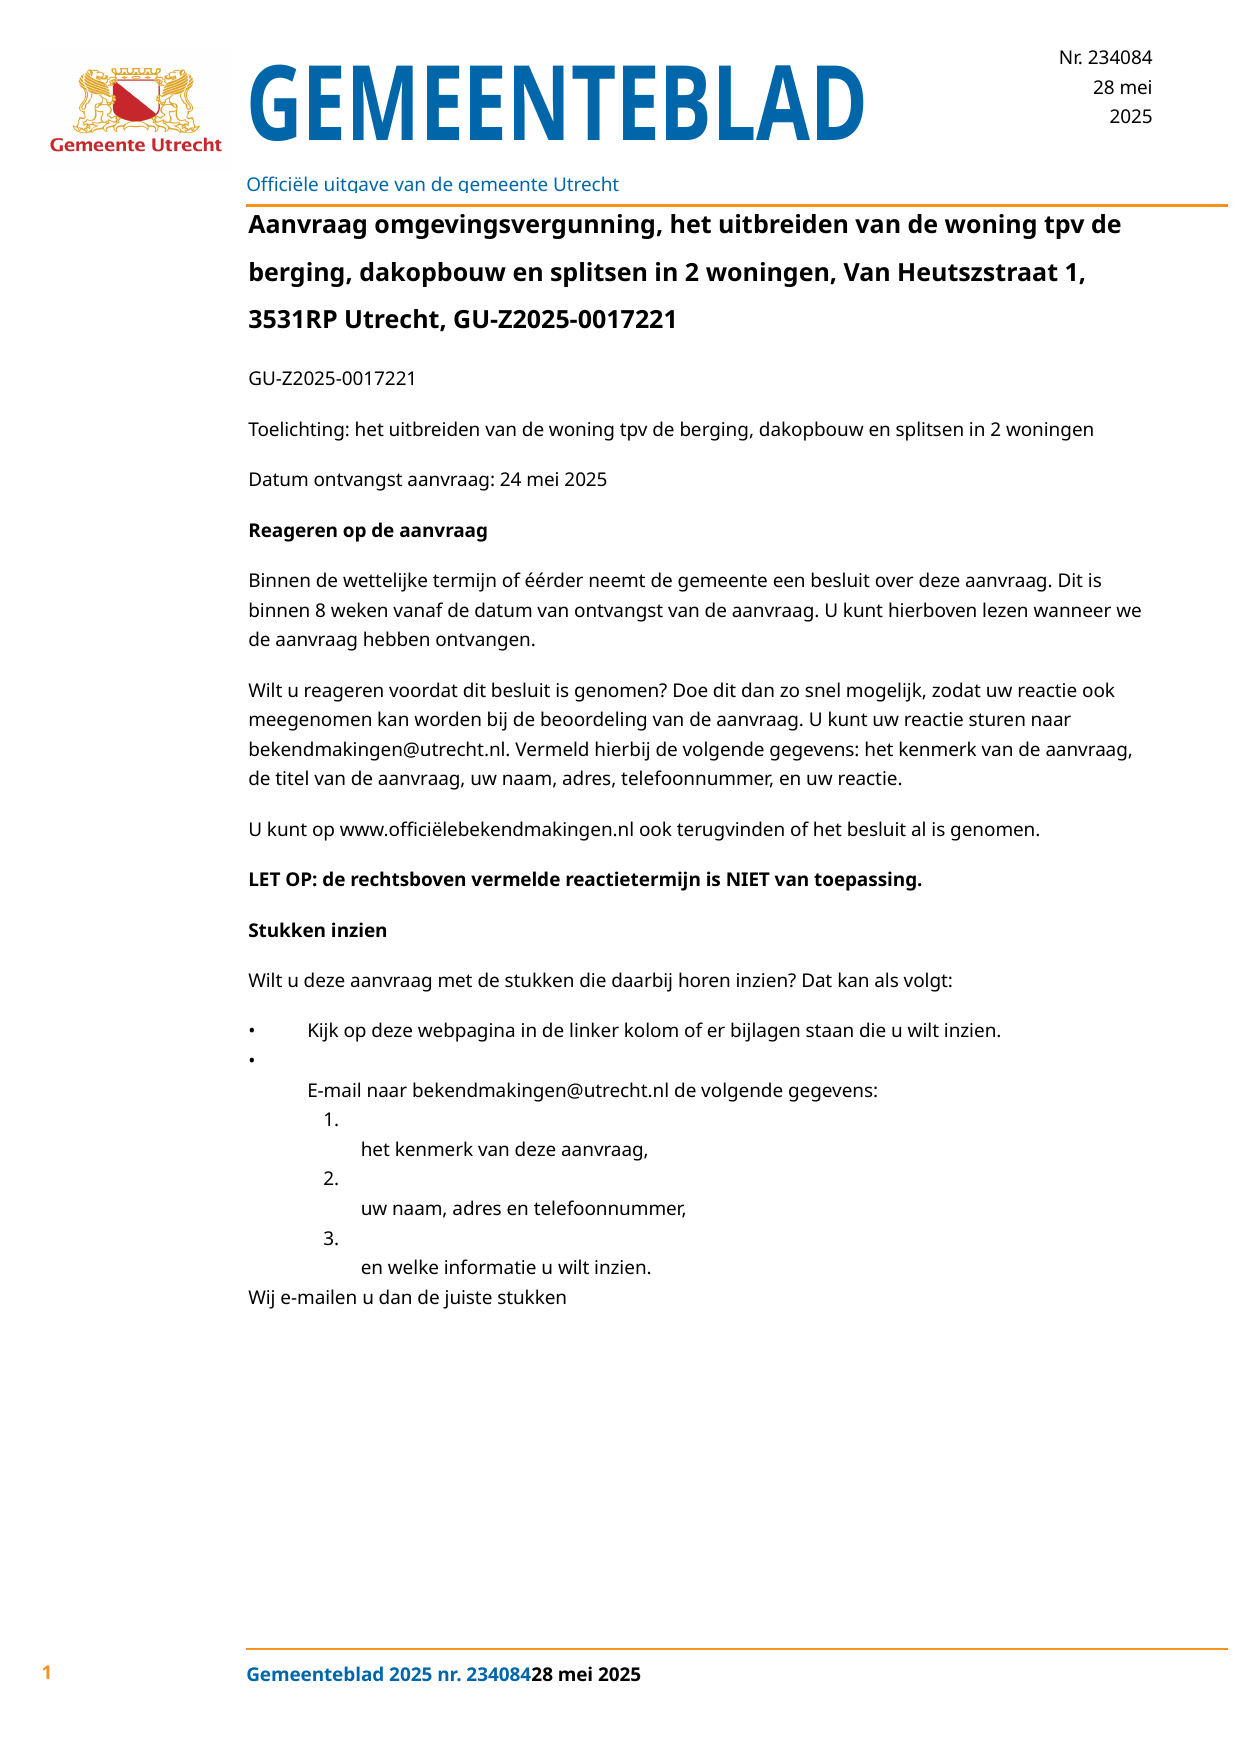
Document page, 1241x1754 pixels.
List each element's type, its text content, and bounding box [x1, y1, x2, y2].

list het kenmerk van deze aanvraag, [323, 1136, 1152, 1162]
text Stukken inzien [248, 917, 1152, 942]
list Kijk op deze webpagina in de linker kolom of er bijlagen staan die u wilt inzien. [248, 1018, 1152, 1043]
text Datum ontvangst aanvraag: 24 mei 2025 [248, 466, 1152, 492]
text Toelichting: het uitbreiden van de woning tpv de berging, dakopbouw en splitsen in 2 woningen [248, 416, 1152, 442]
picture [41, 47, 231, 172]
text Wij e-mailen u dan de juiste stukken [248, 1284, 1152, 1309]
text U kunt op www.officiëlebekendmakingen.nl ook terugvinden of het besluit al is genomen. [248, 816, 1152, 842]
text Reageren op de aanvraag [248, 517, 1152, 542]
list uw naam, adres en telefoonnummer, [323, 1195, 1152, 1221]
text Wilt u reageren voordat dit besluit is genomen? Doe dit dan zo snel mogelijk, zodat uw reactie ook meegenomen kan worden bij de beoordeling van de aanvraag. U kunt uw reactie sturen naar bekendmakingen@utrecht.nl. Vermeld hierbij de volgende gegevens: het kenmerk van de aanvraag, de titel van de aanvraag, uw naam, adres, telefoonnummer, en uw reactie. [248, 677, 1152, 791]
list en welke informatie u wilt inzien. [323, 1254, 1152, 1280]
text Wilt u deze aanvraag met de stukken die daarbij horen inzien? Dat kan als volgt: [248, 967, 1152, 993]
list E-mail naar bekendmakingen@utrecht.nl de volgende gegevens: [248, 1077, 1152, 1102]
text GU-Z2025-0017221 [248, 366, 1152, 391]
text Aanvraag omgevingsvergunning, het uitbreiden van de woning tpv de berging, dakopbouw en splitsen in 2 woningen, Van Heutszstraat 1, 3531RP Utrecht, GU-Z2025-0017221 [248, 207, 1152, 336]
text Binnen de wettelijke termijn of éérder neemt de gemeente een besluit over deze aanvraag. Dit is binnen 8 weken vanaf de datum van ontvangst van de aanvraag. U kunt hierboven lezen wanneer we de aanvraag hebben ontvangen. [248, 567, 1152, 652]
text LET OP: de rechtsboven vermelde reactietermijn is NIET van toepassing. [248, 866, 1152, 892]
